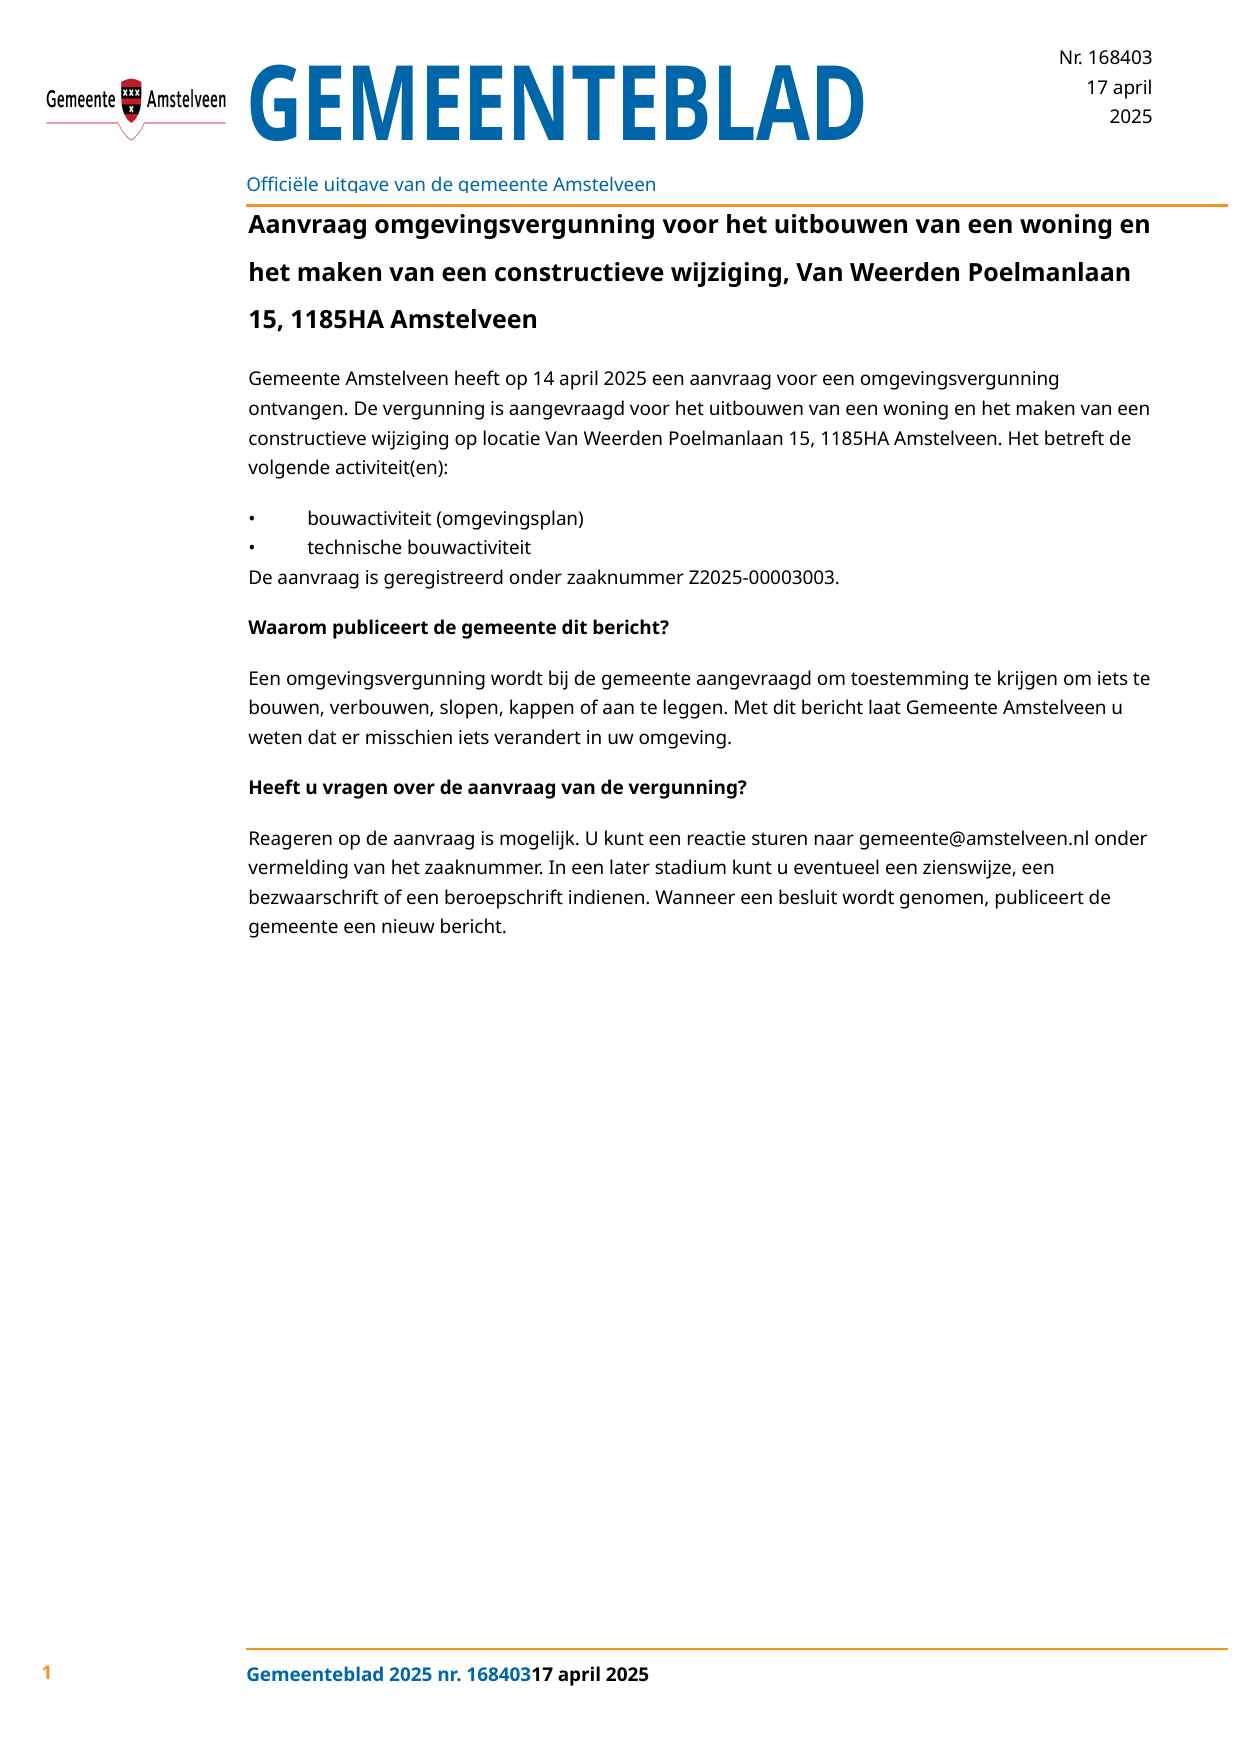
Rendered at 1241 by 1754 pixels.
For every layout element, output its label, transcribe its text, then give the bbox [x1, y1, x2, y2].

picture [41, 47, 231, 172]
text Aanvraag omgevingsvergunning voor het uitbouwen van een woning en het maken van een constructieve wijziging, Van Weerden Poelmanlaan 15, 1185HA Amstelveen [248, 207, 1152, 336]
text Reageren op de aanvraag is mogelijk. U kunt een reactie sturen naar gemeente@amstelveen.nl onder vermelding van het zaaknummer. In een later stadium kunt u eventueel een zienswijze, een bezwaarschrift of een beroepschrift indienen. Wanneer een besluit wordt genomen, publiceert de gemeente een nieuw bericht. [248, 825, 1152, 939]
text Gemeente Amstelveen heeft op 14 april 2025 een aanvraag voor een omgevingsvergunning ontvangen. De vergunning is aangevraagd voor het uitbouwen van een woning en het maken van een constructieve wijziging op locatie Van Weerden Poelmanlaan 15, 1185HA Amstelveen. Het betreft de volgende activiteit(en): [248, 366, 1152, 480]
list bouwactiviteit (omgevingsplan) [248, 505, 1152, 530]
text Heeft u vragen over de aanvraag van de vergunning? [248, 774, 1152, 800]
text Waarom publiceert de gemeente dit bericht? [248, 614, 1152, 640]
list technische bouwactiviteit [248, 534, 1152, 560]
text Een omgevingsvergunning wordt bij de gemeente aangevraagd om toestemming te krijgen om iets te bouwen, verbouwen, slopen, kappen of aan te leggen. Met dit bericht laat Gemeente Amstelveen u weten dat er misschien iets verandert in uw omgeving. [248, 665, 1152, 749]
text De aanvraag is geregistreerd onder zaaknummer Z2025-00003003. [248, 564, 1152, 589]
